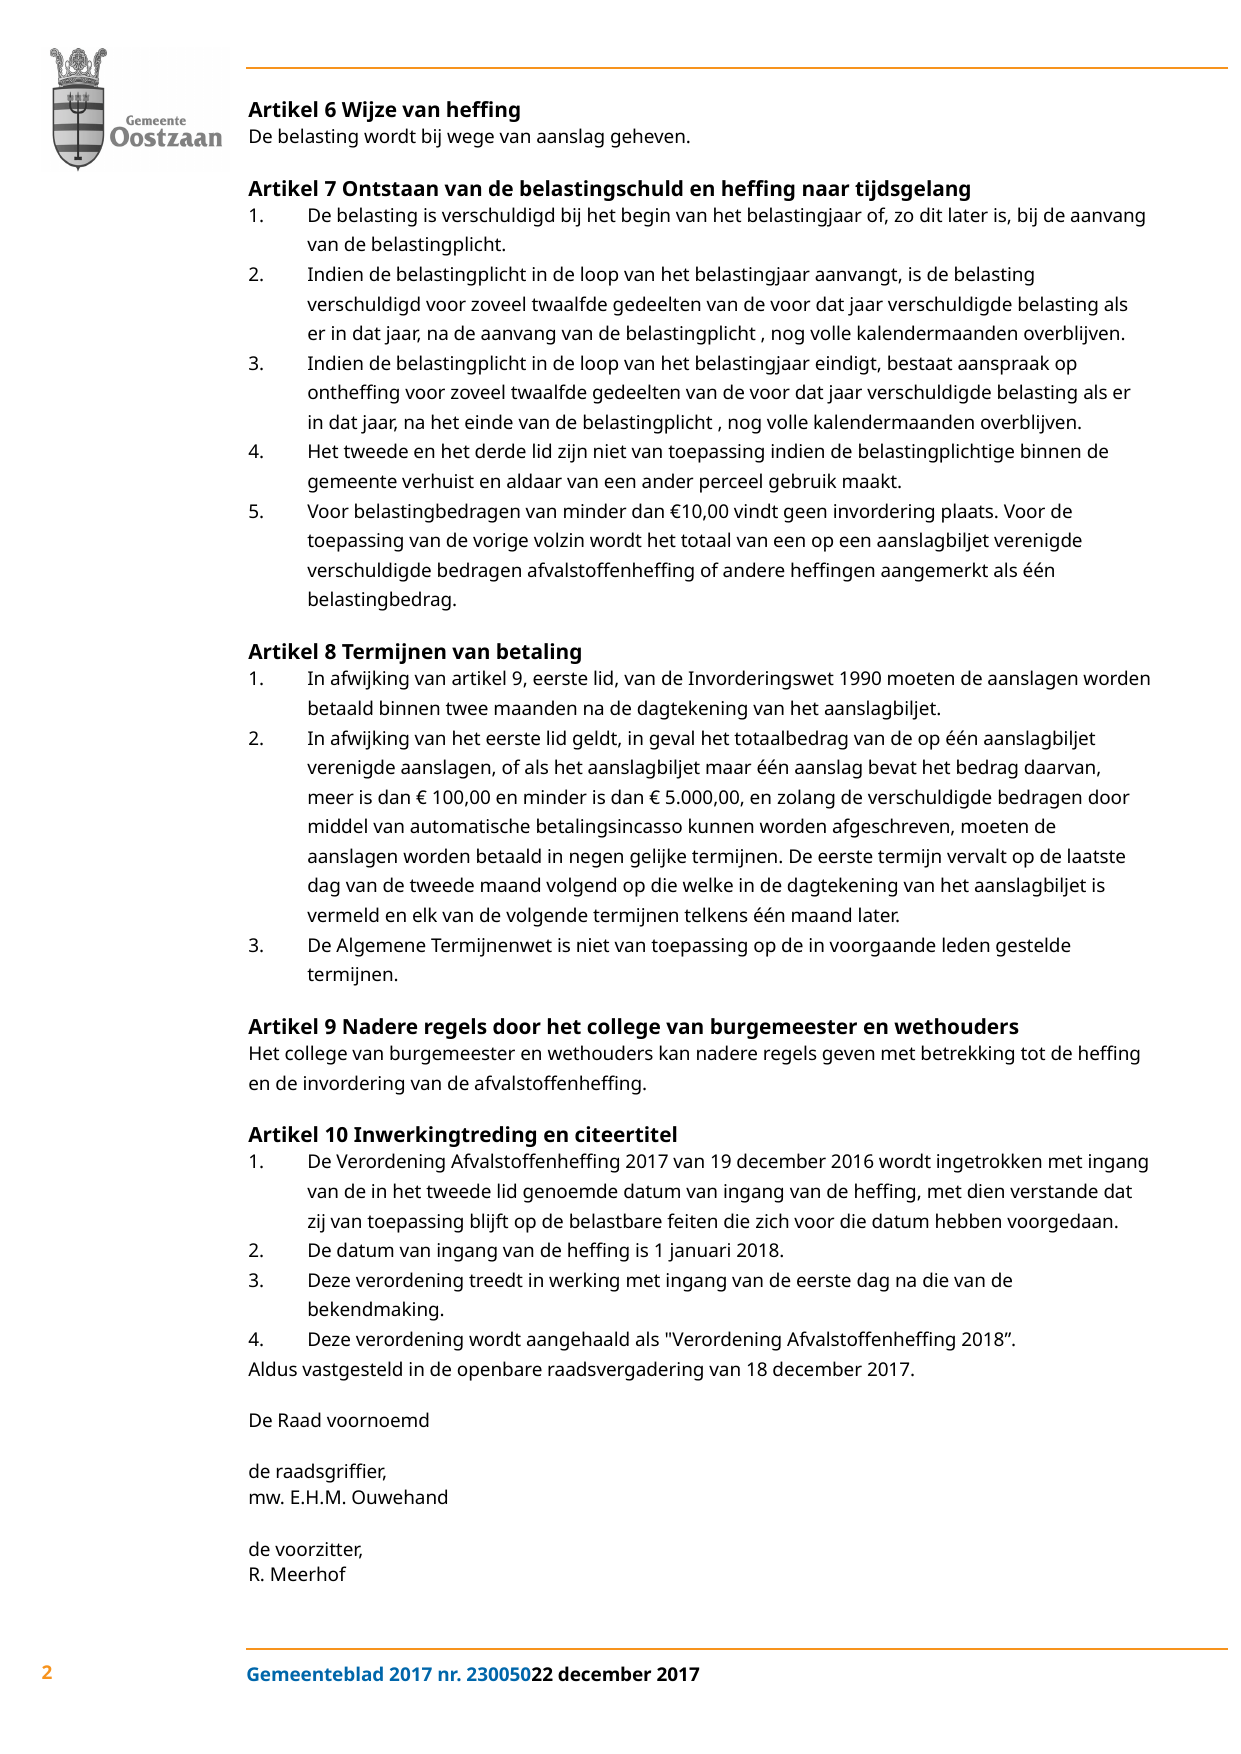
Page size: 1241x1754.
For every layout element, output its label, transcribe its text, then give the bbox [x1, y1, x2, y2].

list Deze verordening treedt in werking met ingang van de eerste dag na die van de bekendmaking. [248, 1267, 1152, 1322]
text Artikel 10 Inwerkingtreding en citeertitel [248, 1120, 1152, 1149]
list Deze verordening wordt aangehaald als "Verordening Afvalstoffenheffing 2018”. [248, 1326, 1152, 1352]
text De belasting wordt bij wege van aanslag geheven. [248, 123, 1152, 149]
text de voorzitter, [248, 1536, 1152, 1562]
list De Verordening Afvalstoffenheffing 2017 van 19 december 2016 wordt ingetrokken met ingang van de in het tweede lid genoemde datum van ingang van de heffing, met dien verstande dat zij van toepassing blijft op de belastbare feiten die zich voor die datum hebben voorgedaan. [248, 1149, 1152, 1233]
list Indien de belastingplicht in de loop van het belastingjaar aanvangt, is de belasting verschuldigd voor zoveel twaalfde gedeelten van de voor dat jaar verschuldigde belasting als er in dat jaar, na de aanvang van de belastingplicht , nog volle kalendermaanden overblijven. [248, 261, 1152, 346]
text Artikel 8 Termijnen van betaling [248, 637, 1152, 666]
list De belasting is verschuldigd bij het begin van het belastingjaar of, zo dit later is, bij de aanvang van de belastingplicht. [248, 202, 1152, 257]
text mw. E.H.M. Ouwehand [248, 1484, 1152, 1510]
text Artikel 9 Nadere regels door het college van burgemeester en wethouders [248, 1012, 1152, 1040]
text Aldus vastgesteld in de openbare raadsvergadering van 18 december 2017. [248, 1356, 1152, 1381]
text Artikel 7 Ontstaan van de belastingschuld en heffing naar tijdsgelang [248, 174, 1152, 202]
list De datum van ingang van de heffing is 1 januari 2018. [248, 1237, 1152, 1263]
text De Raad voornoemd [248, 1407, 1152, 1433]
list In afwijking van het eerste lid geldt, in geval het totaalbedrag van de op één aanslagbiljet verenigde aanslagen, of als het aanslagbiljet maar één aanslag bevat het bedrag daarvan, meer is dan € 100,00 en minder is dan € 5.000,00, en zolang de verschuldigde bedragen door middel van automatische betalingsincasso kunnen worden afgeschreven, moeten de aanslagen worden betaald in negen gelijke termijnen. De eerste termijn vervalt op de laatste dag van de tweede maand volgend op die welke in de dagtekening van het aanslagbiljet is vermeld en elk van de volgende termijnen telkens één maand later. [248, 725, 1152, 928]
text R. Meerhof [248, 1562, 1152, 1587]
list De Algemene Termijnenwet is niet van toepassing op de in voorgaande leden gestelde termijnen. [248, 932, 1152, 987]
text de raadsgriffier, [248, 1459, 1152, 1484]
list Indien de belastingplicht in de loop van het belastingjaar eindigt, bestaat aanspraak op ontheffing voor zoveel twaalfde gedeelten van de voor dat jaar verschuldigde belasting als er in dat jaar, na het einde van de belastingplicht , nog volle kalendermaanden overblijven. [248, 350, 1152, 435]
list Het tweede en het derde lid zijn niet van toepassing indien de belastingplichtige binnen de gemeente verhuist en aldaar van een ander perceel gebruik maakt. [248, 439, 1152, 494]
list Voor belastingbedragen van minder dan €10,00 vindt geen invordering plaats. Voor de toepassing van de vorige volzin wordt het totaal van een op een aanslagbiljet verenigde verschuldigde bedragen afvalstoffenheffing of andere heffingen aangemerkt als één belastingbedrag. [248, 498, 1152, 612]
text Artikel 6 Wijze van heffing [248, 95, 1152, 123]
picture [41, 47, 231, 172]
list In afwijking van artikel 9, eerste lid, van de Invorderingswet 1990 moeten de aanslagen worden betaald binnen twee maanden na de dagtekening van het aanslagbiljet. [248, 666, 1152, 721]
text Het college van burgemeester en wethouders kan nadere regels geven met betrekking tot de heffing en de invordering van de afvalstoffenheffing. [248, 1040, 1152, 1096]
